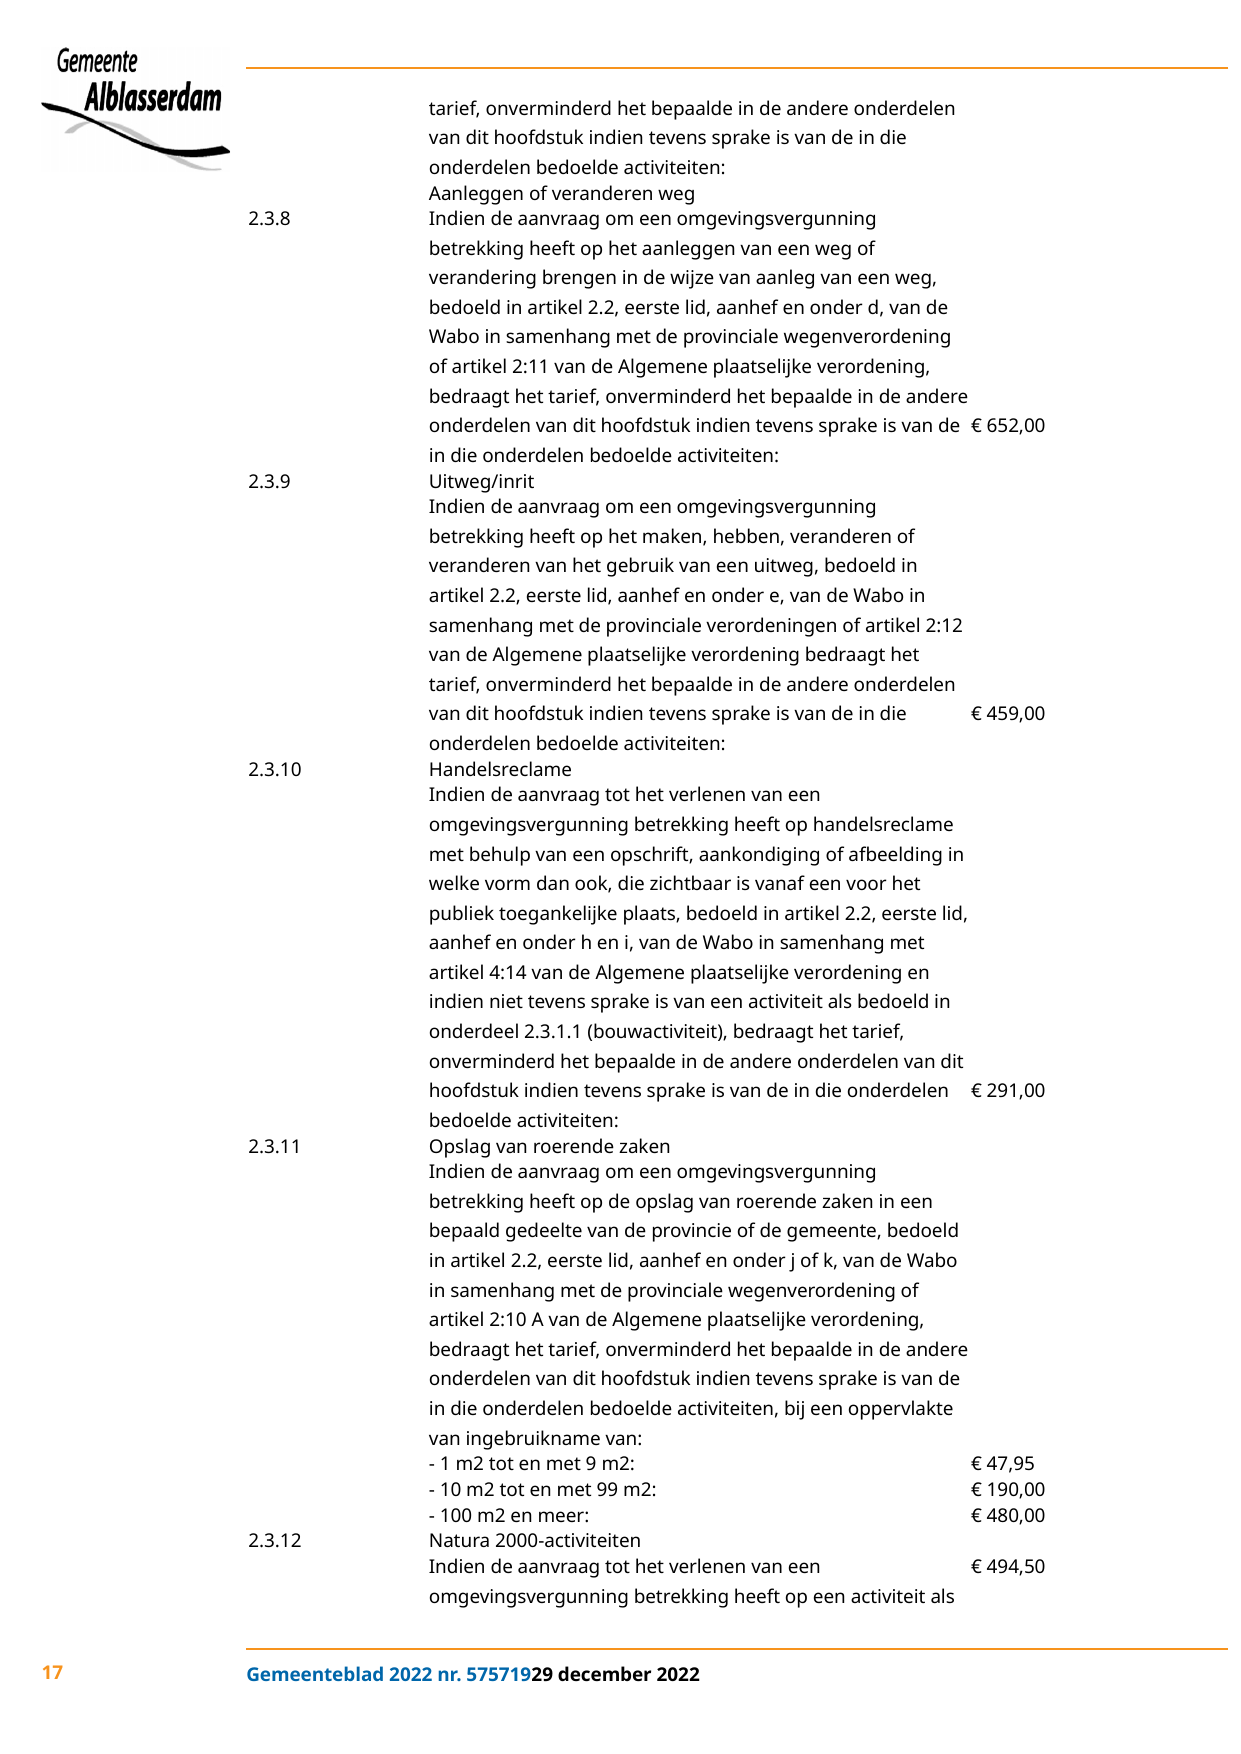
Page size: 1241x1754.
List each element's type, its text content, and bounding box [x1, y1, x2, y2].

table_cell € 291,00 [971, 782, 1152, 1133]
table_cell [971, 1133, 1152, 1158]
table_cell Handelsreclame [429, 756, 971, 782]
table_cell [248, 1502, 429, 1528]
table_cell [248, 1159, 429, 1451]
table_cell [248, 1554, 429, 1609]
table_cell tarief, onverminderd het bepaalde in de andere onderdelen van dit hoofdstuk indien tevens sprake is van de in die onderdelen bedoelde activiteiten: [429, 95, 971, 180]
table_cell Indien de aanvraag tot het verlenen van een omgevingsvergunning betrekking heeft op een activiteit als [429, 1554, 971, 1609]
table_cell 2.3.10 [248, 756, 429, 782]
table_cell Indien de aanvraag om een omgevingsvergunning betrekking heeft op het aanleggen van een weg of verandering brengen in de wijze van aanleg van een weg, bedoeld in artikel 2.2, eerste lid, aanhef en onder d, van de Wabo in samenhang met de provinciale wegenverordening of artikel 2:11 van de Algemene plaatselijke verordening, bedraagt het tarief, onverminderd het bepaalde in de andere onderdelen van dit hoofdstuk indien tevens sprake is van de in die onderdelen bedoelde activiteiten: [429, 205, 971, 468]
table_cell Natura 2000-activiteiten [429, 1528, 971, 1553]
table_cell 2.3.8 [248, 205, 429, 468]
table_cell Opslag van roerende zaken [429, 1133, 971, 1158]
table_cell Indien de aanvraag om een omgevingsvergunning betrekking heeft op het maken, hebben, veranderen of veranderen van het gebruik van een uitweg, bedoeld in artikel 2.2, eerste lid, aanhef en onder e, van de Wabo in samenhang met de provinciale verordeningen of artikel 2:12 van de Algemene plaatselijke verordening bedraagt het tarief, onverminderd het bepaalde in de andere onderdelen van dit hoofdstuk indien tevens sprake is van de in die onderdelen bedoelde activiteiten: [429, 494, 971, 756]
table_cell [248, 1451, 429, 1476]
table_cell [248, 95, 429, 180]
table_cell - 10 m2 tot en met 99 m2: [429, 1476, 971, 1502]
table_cell 2.3.11 [248, 1133, 429, 1158]
table_cell [248, 1476, 429, 1502]
table_cell [971, 468, 1152, 493]
table_cell Indien de aanvraag om een omgevingsvergunning betrekking heeft op de opslag van roerende zaken in een bepaald gedeelte van de provincie of de gemeente, bedoeld in artikel 2.2, eerste lid, aanhef en onder j of k, van de Wabo in samenhang met de provinciale wegenverordening of artikel 2:10 A van de Algemene plaatselijke verordening, bedraagt het tarief, onverminderd het bepaalde in de andere onderdelen van dit hoofdstuk indien tevens sprake is van de in die onderdelen bedoelde activiteiten, bij een oppervlakte van ingebruikname van: [429, 1159, 971, 1451]
table_cell - 1 m2 tot en met 9 m2: [429, 1451, 971, 1476]
table_cell [971, 1159, 1152, 1451]
table_cell € 47,95 [971, 1451, 1152, 1476]
table_cell Uitweg/inrit [429, 468, 971, 493]
table_cell Aanleggen of veranderen weg [429, 180, 971, 205]
table_cell € 652,00 [971, 205, 1152, 468]
table_cell [248, 782, 429, 1133]
table_cell € 459,00 [971, 494, 1152, 756]
table_cell 2.3.9 [248, 468, 429, 493]
picture [41, 47, 231, 172]
table_cell € 494,50 [971, 1554, 1152, 1609]
table_cell [971, 180, 1152, 205]
table_cell [248, 494, 429, 756]
table_cell - 100 m2 en meer: [429, 1502, 971, 1528]
table_cell [971, 1528, 1152, 1553]
table_cell € 480,00 [971, 1502, 1152, 1528]
table_cell [248, 180, 429, 205]
table_cell € 190,00 [971, 1476, 1152, 1502]
table_cell [971, 756, 1152, 782]
table_cell 2.3.12 [248, 1528, 429, 1553]
table_cell Indien de aanvraag tot het verlenen van een omgevingsvergunning betrekking heeft op handelsreclame met behulp van een opschrift, aankondiging of afbeelding in welke vorm dan ook, die zichtbaar is vanaf een voor het publiek toegankelijke plaats, bedoeld in artikel 2.2, eerste lid, aanhef en onder h en i, van de Wabo in samenhang met artikel 4:14 van de Algemene plaatselijke verordening en indien niet tevens sprake is van een activiteit als bedoeld in onderdeel 2.3.1.1 (bouwactiviteit), bedraagt het tarief, onverminderd het bepaalde in de andere onderdelen van dit hoofdstuk indien tevens sprake is van de in die onderdelen bedoelde activiteiten: [429, 782, 971, 1133]
table_cell [971, 95, 1152, 180]
